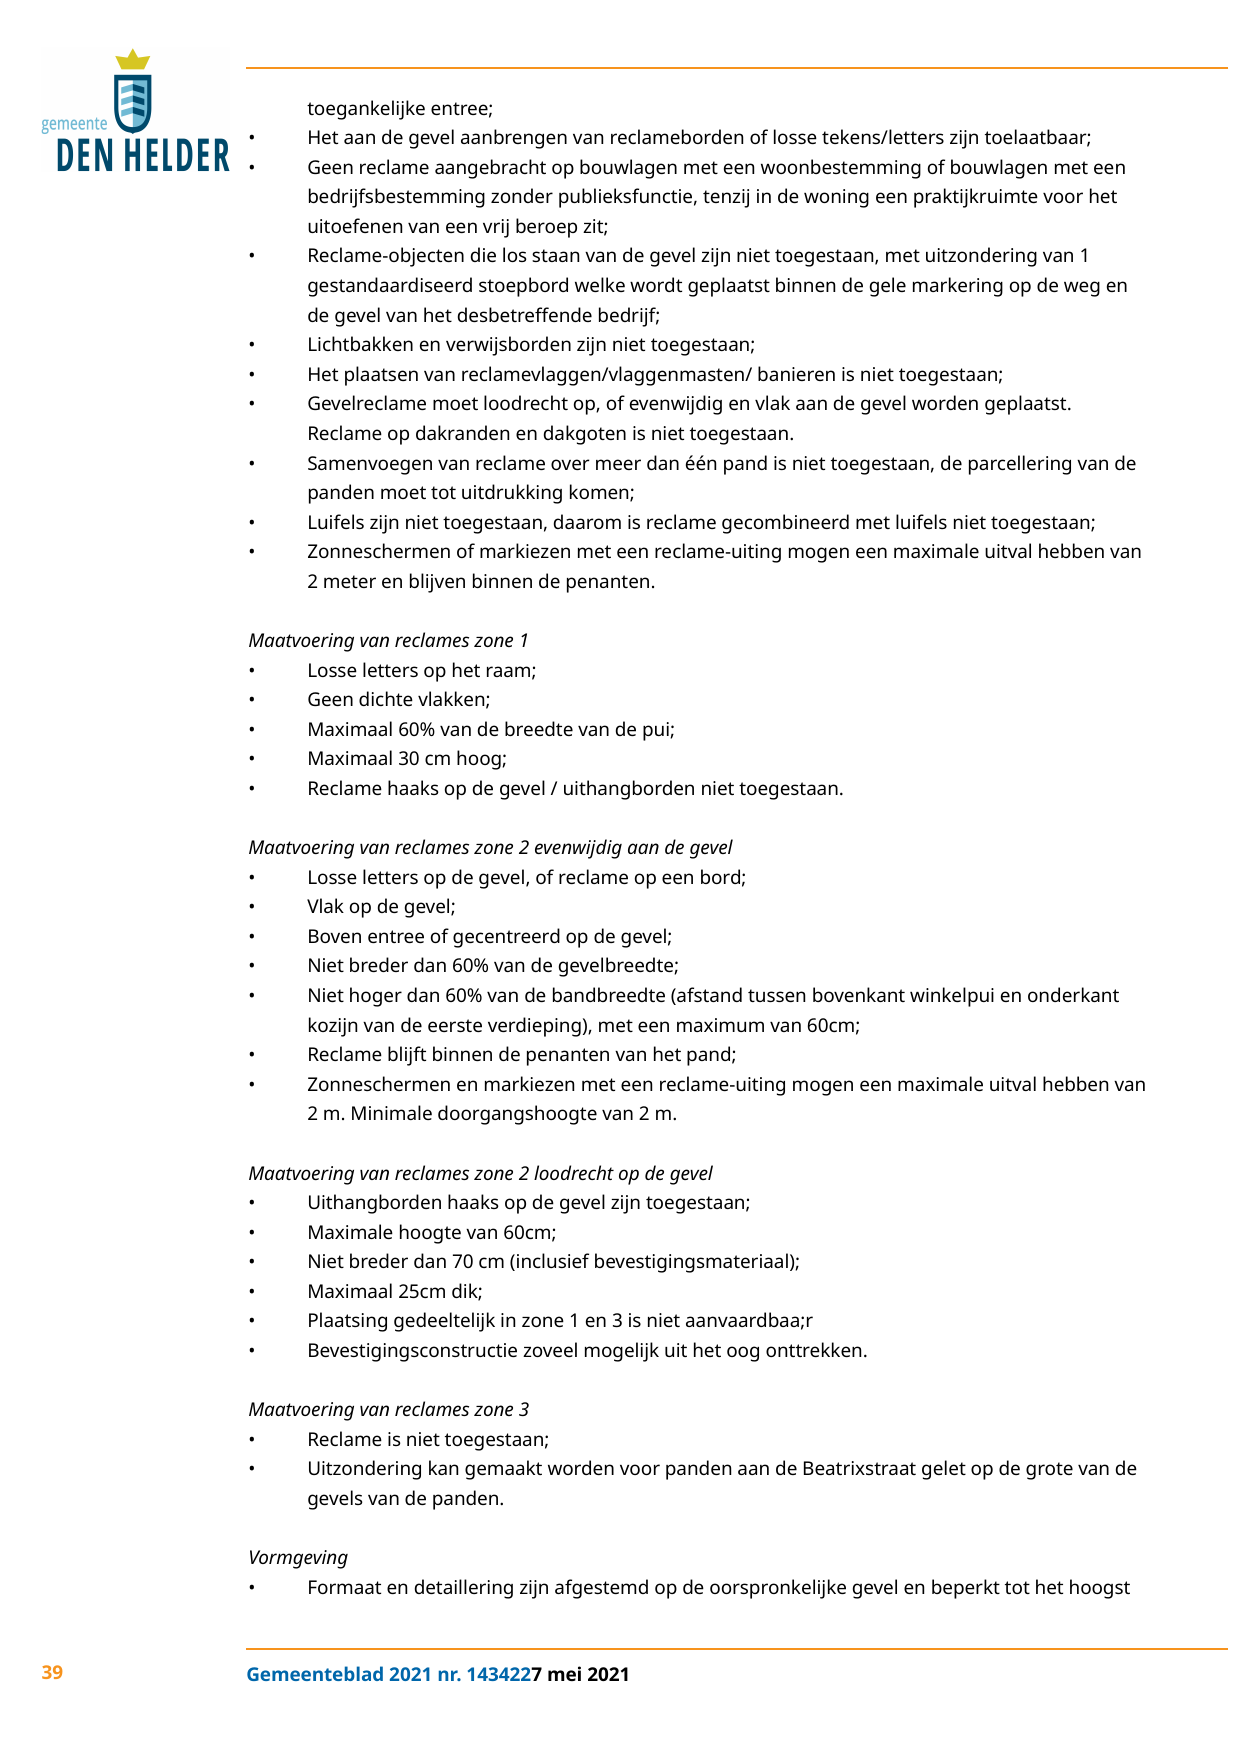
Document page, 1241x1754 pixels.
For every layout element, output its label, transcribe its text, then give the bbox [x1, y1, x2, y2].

list Geen dichte vlakken; [248, 686, 1152, 712]
list Maximaal 60% van de breedte van de pui; [248, 716, 1152, 742]
list Losse letters op het raam; [248, 657, 1152, 683]
list Maximaal 30 cm hoog; [248, 746, 1152, 771]
picture [100, 154, 106, 172]
list Zonneschermen of markiezen met een reclame-uiting mogen een maximale uitval hebben van 2 meter en blijven binnen de penanten. [248, 538, 1152, 594]
list Luifels zijn niet toegestaan, daarom is reclame gecombineerd met luifels niet toegestaan; [248, 509, 1152, 535]
text Maatvoering van reclames zone 1 [248, 627, 1152, 653]
list Formaat en detaillering zijn afgestemd op de oorspronkelijke gevel en beperkt tot het hoogst [248, 1574, 1152, 1600]
list Het plaatsen van reclamevlaggen/vlaggenmasten/ banieren is niet toegestaan; [248, 361, 1152, 387]
text Maatvoering van reclames zone 2 loodrecht op de gevel [248, 1160, 1152, 1186]
list Samenvoegen van reclame over meer dan één pand is niet toegestaan, de parcellering van de panden moet tot uitdrukking komen; [248, 450, 1152, 505]
picture [41, 47, 231, 172]
picture [182, 144, 187, 165]
list Geen reclame aangebracht op bouwlagen met een woonbestemming of bouwlagen met een bedrijfsbestemming zonder publieksfunctie, tenzij in de woning een praktijkruimte voor het uitoefenen van een vrij beroep zit; [248, 154, 1152, 239]
list Boven entree of gecentreerd op de gevel; [248, 923, 1152, 949]
picture [220, 160, 224, 172]
list Het aan de gevel aanbrengen van reclameborden of losse tekens/letters zijn toelaatbaar; [248, 124, 1152, 150]
list Maximaal 25cm dik; [248, 1278, 1152, 1304]
list Reclame is niet toegestaan; [248, 1426, 1152, 1452]
list Plaatsing gedeeltelijk in zone 1 en 3 is niet aanvaardbaa;r [248, 1308, 1152, 1333]
picture [63, 144, 68, 165]
list Bevestigingsconstructie zoveel mogelijk uit het oog onttrekken. [248, 1337, 1152, 1363]
list Reclame haaks op de gevel / uithangborden niet toegestaan. [248, 775, 1152, 801]
list Gevelreclame moet loodrecht op, of evenwijdig en vlak aan de gevel worden geplaatst. Reclame op dakranden en dakgoten is niet toegestaan. [248, 391, 1152, 446]
list Niet breder dan 70 cm (inclusief bevestigingsmateriaal); [248, 1248, 1152, 1274]
list Uitzondering kan gemaakt worden voor panden aan de Beatrixstraat gelet op de grote van de gevels van de panden. [248, 1456, 1152, 1511]
list Niet breder dan 60% van de gevelbreedte; [248, 953, 1152, 978]
list Reclame blijft binnen de penanten van het pand; [248, 1041, 1152, 1067]
list Uithangborden haaks op de gevel zijn toegestaan; [248, 1189, 1152, 1215]
list Losse letters op de gevel, of reclame op een bord; [248, 864, 1152, 890]
text Vormgeving [248, 1544, 1152, 1570]
list Niet hoger dan 60% van de bandbreedte (afstand tussen bovenkant winkelpui en onderkant kozijn van de eerste verdieping), met een maximum van 60cm; [248, 982, 1152, 1038]
picture [130, 157, 135, 172]
text Maatvoering van reclames zone 2 evenwijdig aan de gevel [248, 834, 1152, 860]
text Maatvoering van reclames zone 3 [248, 1396, 1152, 1422]
list Lichtbakken en verwijsborden zijn niet toegestaan; [248, 331, 1152, 357]
list toegankelijke entree; [248, 95, 1152, 121]
list Zonneschermen en markiezen met een reclame-uiting mogen een maximale uitval hebben van 2 m. Minimale doorgangshoogte van 2 m. [248, 1071, 1152, 1126]
list Reclame-objecten die los staan van de gevel zijn niet toegestaan, met uitzondering van 1 gestandaardiseerd stoepbord welke wordt geplaatst binnen de gele markering op de weg en de gevel van het desbetreffende bedrijf; [248, 243, 1152, 328]
list Vlak op de gevel; [248, 893, 1152, 919]
list Maximale hoogte van 60cm; [248, 1219, 1152, 1245]
